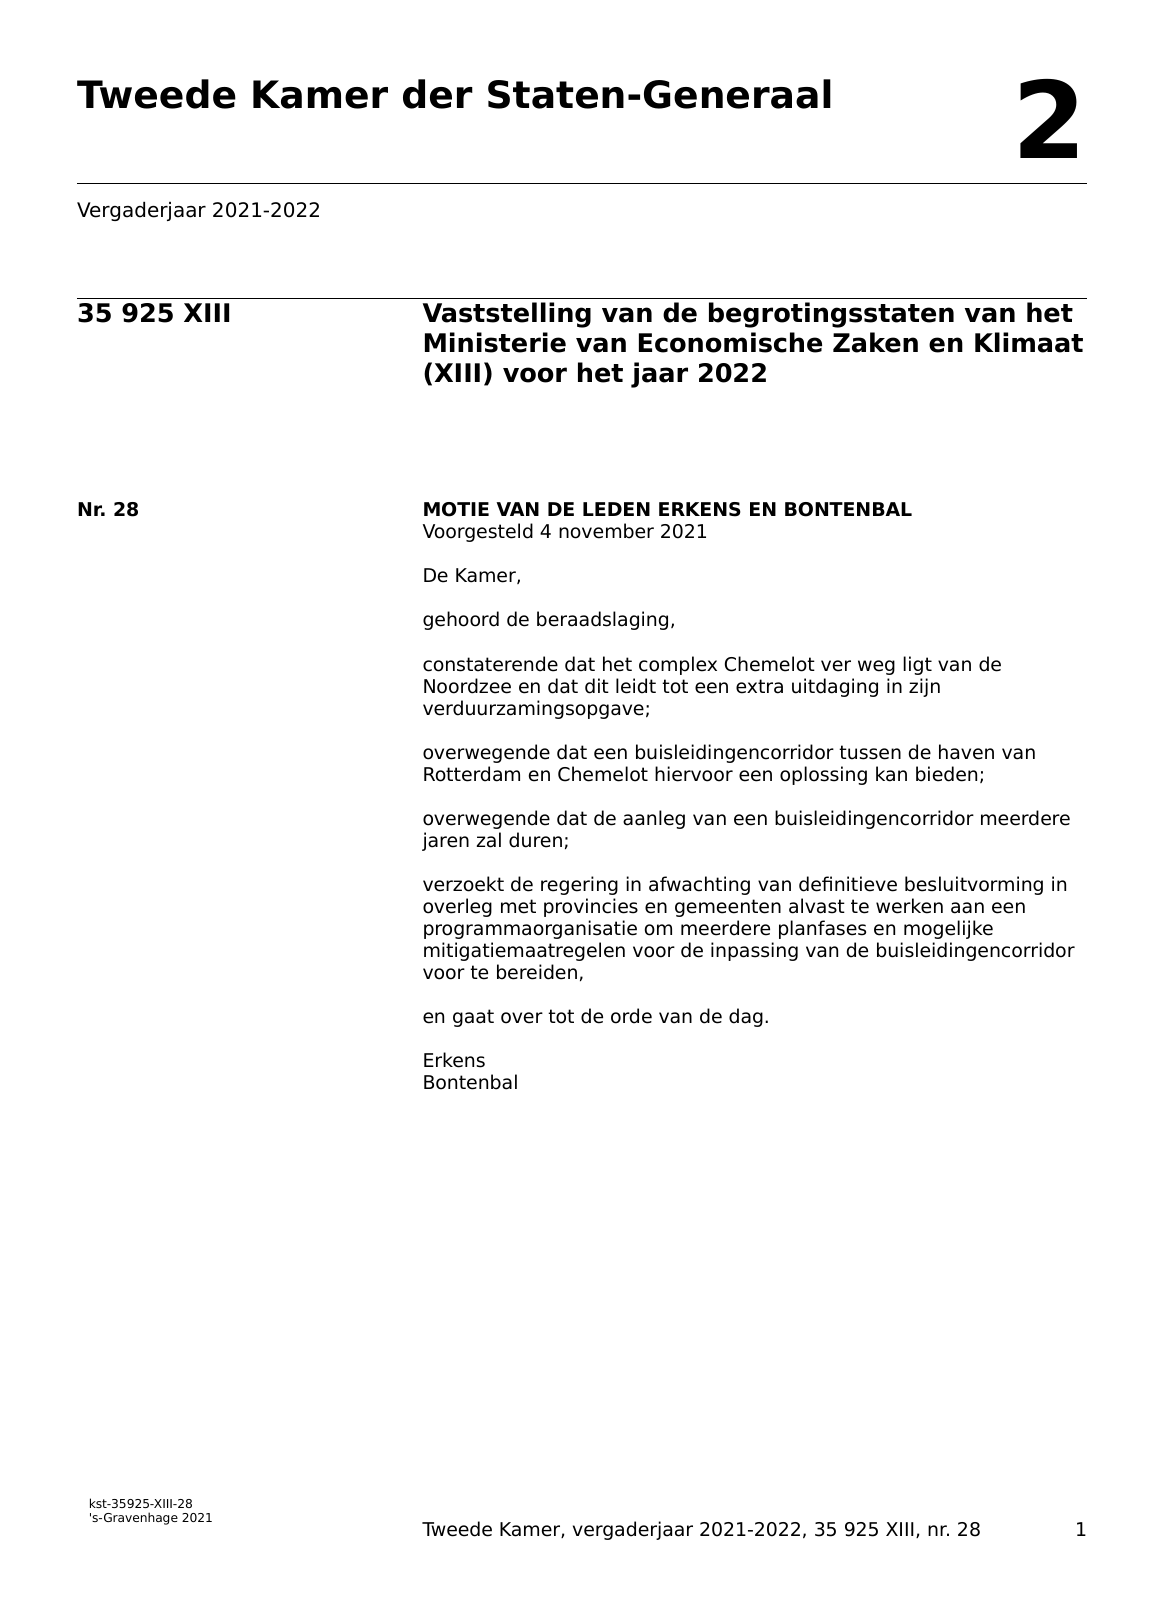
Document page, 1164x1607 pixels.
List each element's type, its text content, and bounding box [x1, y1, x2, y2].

text Erkens [422, 1050, 1087, 1072]
subtitle Nr. 28 MOTIE VAN DE LEDEN ERKENS EN BONTENBAL [77, 499, 1087, 521]
text De Kamer, [422, 565, 1087, 587]
text constaterende dat het complex Chemelot ver weg ligt van de Noordzee en dat dit leidt tot een extra uitdaging in zijn verduurzamingsopgave; [422, 653, 1087, 719]
subtitle 35 925 XIII Vaststelling van de begrotingsstaten van het Ministerie van Economische Zaken en Klimaat (XIII) voor het jaar 2022 [77, 299, 1087, 388]
table_cell Vergaderjaar 2021-2022 [77, 184, 1087, 298]
text kst-35925-XIII-28 [88, 1497, 323, 1511]
text Voorgesteld 4 november 2021 [422, 521, 1087, 543]
text overwegende dat de aanleg van een buisleidingencorridor meerdere jaren zal duren; [422, 808, 1087, 852]
text overwegende dat een buisleidingencorridor tussen de haven van Rotterdam en Chemelot hiervoor een oplossing kan bieden; [422, 742, 1087, 786]
text Bontenbal [422, 1072, 1087, 1094]
table_header 2 [886, 59, 1087, 183]
text verzoekt de regering in afwachting van definitieve besluitvorming in overleg met provincies en gemeenten alvast te werken aan een programmaorganisatie om meerdere planfases en mogelijke mitigatiemaatregelen voor de inpassing van de buisleidingencorridor voor te bereiden, [422, 874, 1087, 984]
text 's-Gravenhage 2021 [88, 1511, 323, 1525]
text gehoord de beraadslaging, [422, 609, 1087, 631]
table_header Tweede Kamer der Staten-Generaal [77, 59, 886, 183]
text en gaat over tot de orde van de dag. [422, 1006, 1087, 1028]
